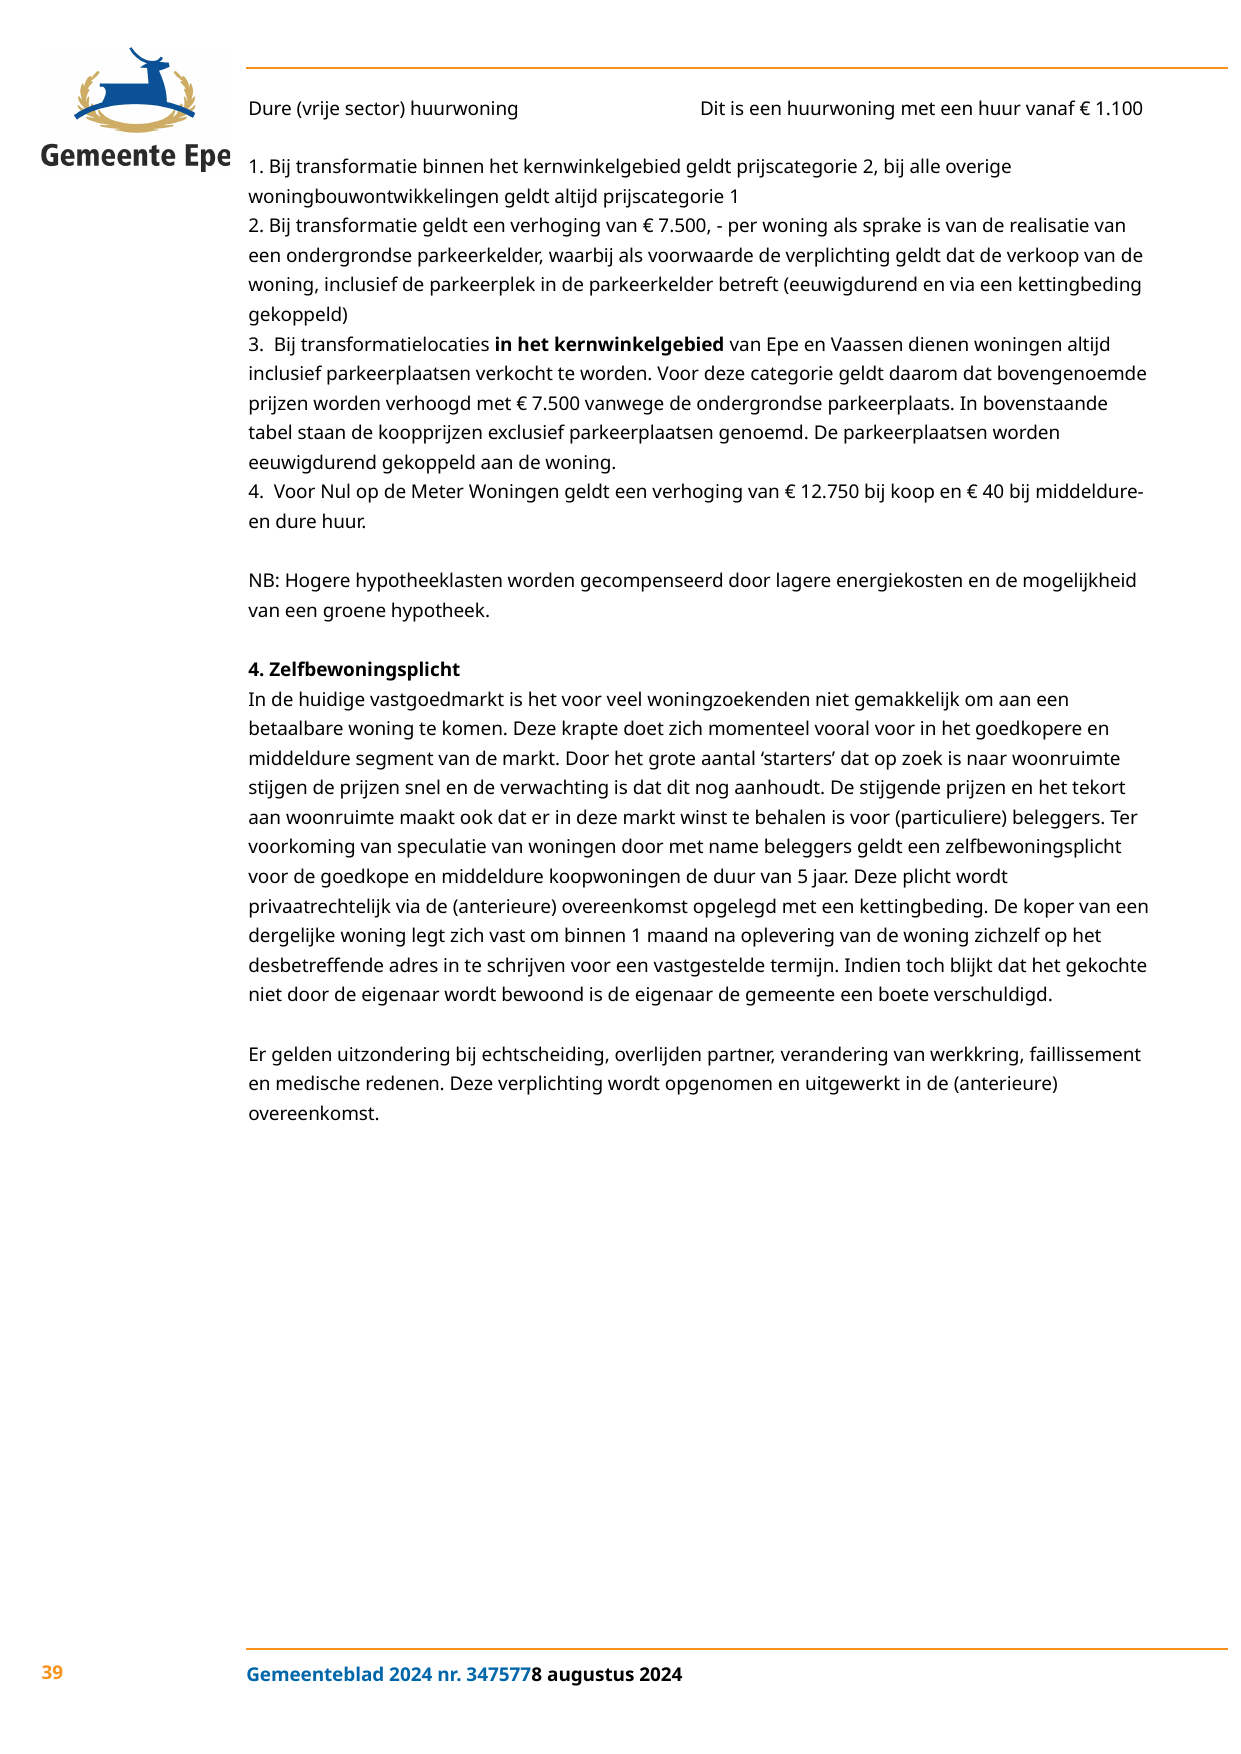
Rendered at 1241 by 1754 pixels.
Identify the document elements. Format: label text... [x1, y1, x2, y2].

text Er gelden uitzondering bij echtscheiding, overlijden partner, verandering van werkkring, faillissement en medische redenen. Deze verplichting wordt opgenomen en uitgewerkt in de (anterieure) overeenkomst. [248, 1041, 1152, 1126]
text 4. Zelfbewoningsplicht [248, 656, 1152, 682]
picture [41, 47, 231, 172]
table_cell Dure (vrije sector) huurwoning [248, 95, 700, 121]
text 4. Voor Nul op de Meter Woningen geldt een verhoging van € 12.750 bij koop en € 40 bij middeldure- en dure huur. [248, 479, 1152, 534]
text 2. Bij transformatie geldt een verhoging van € 7.500, - per woning als sprake is van de realisatie van een ondergrondse parkeerkelder, waarbij als voorwaarde de verplichting geldt dat de verkoop van de woning, inclusief de parkeerplek in de parkeerkelder betreft (eeuwigdurend en via een kettingbeding gekoppeld) [248, 212, 1152, 327]
text 3. Bij transformatielocaties in het kernwinkelgebied van Epe en Vaassen dienen woningen altijd inclusief parkeerplaatsen verkocht te worden. Voor deze categorie geldt daarom dat bovengenoemde prijzen worden verhoogd met € 7.500 vanwege de ondergrondse parkeerplaats. In bovenstaande tabel staan de koopprijzen exclusief parkeerplaatsen genoemd. De parkeerplaatsen worden eeuwigdurend gekoppeld aan de woning. [248, 331, 1152, 475]
text NB: Hogere hypotheeklasten worden gecompenseerd door lagere energiekosten en de mogelijkheid van een groene hypotheek. [248, 567, 1152, 623]
table_cell Dit is een huurwoning met een huur vanaf € 1.100 [700, 95, 1152, 121]
text In de huidige vastgoedmarkt is het voor veel woningzoekenden niet gemakkelijk om aan een betaalbare woning te komen. Deze krapte doet zich momenteel vooral voor in het goedkopere en middeldure segment van de markt. Door het grote aantal ‘starters’ dat op zoek is naar woonruimte stijgen de prijzen snel en de verwachting is dat dit nog aanhoudt. De stijgende prijzen en het tekort aan woonruimte maakt ook dat er in deze markt winst te behalen is voor (particuliere) beleggers. Ter voorkoming van speculatie van woningen door met name beleggers geldt een zelfbewoningsplicht voor de goedkope en middeldure koopwoningen de duur van 5 jaar. Deze plicht wordt privaatrechtelijk via de (anterieure) overeenkomst opgelegd met een kettingbeding. De koper van een dergelijke woning legt zich vast om binnen 1 maand na oplevering van de woning zichzelf op het desbetreffende adres in te schrijven voor een vastgestelde termijn. Indien toch blijkt dat het gekochte niet door de eigenaar wordt bewoond is de eigenaar de gemeente een boete verschuldigd. [248, 686, 1152, 1007]
text 1. Bij transformatie binnen het kernwinkelgebied geldt prijscategorie 2, bij alle overige woningbouwontwikkelingen geldt altijd prijscategorie 1 [248, 153, 1152, 209]
